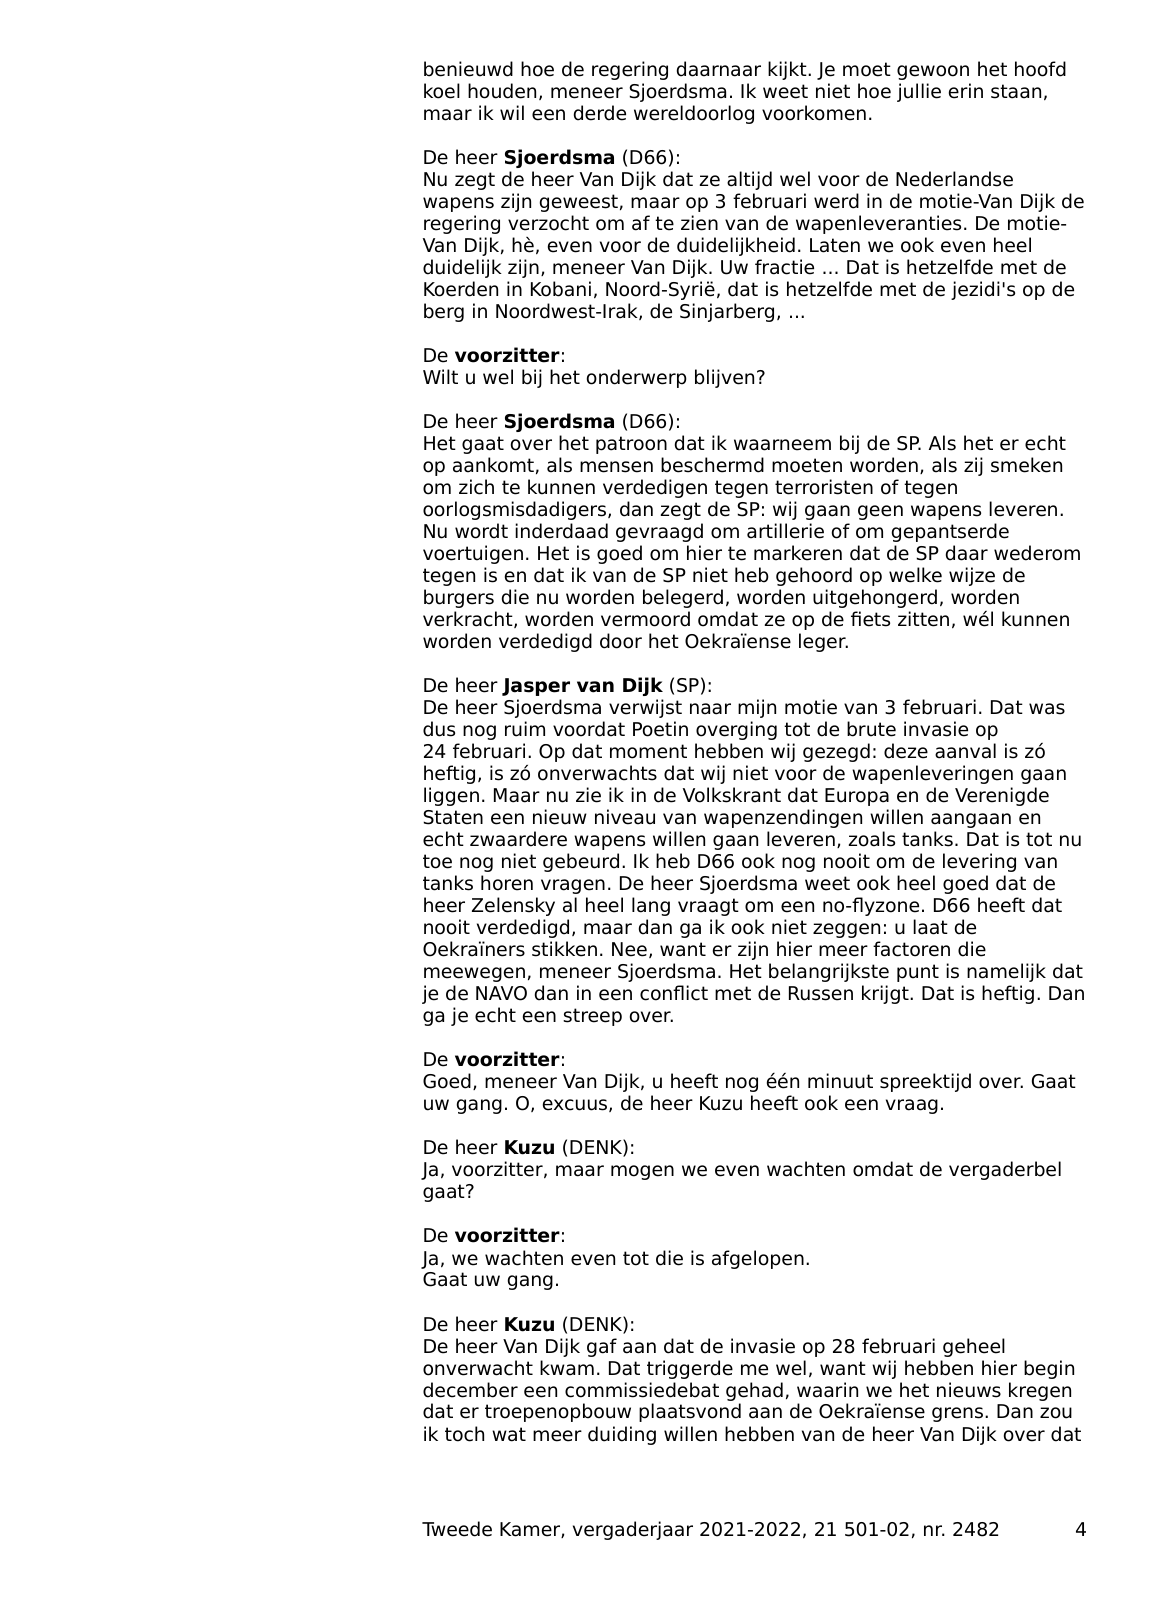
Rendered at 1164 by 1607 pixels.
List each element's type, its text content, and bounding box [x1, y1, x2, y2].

text De heer Sjoerdsma (D66): [422, 411, 1087, 433]
text De voorzitter: [422, 1049, 1087, 1071]
text Ja, we wachten even tot die is afgelopen. [422, 1247, 1087, 1269]
text Nu zegt de heer Van Dijk dat ze altijd wel voor de Nederlandse wapens zijn geweest, maar op 3 februari werd in de motie-Van Dijk de regering verzocht om af te zien van de wapenleveranties. De motie-Van Dijk, hè, even voor de duidelijkheid. Laten we ook even heel duidelijk zijn, meneer Van Dijk. Uw fractie ... Dat is hetzelfde met de Koerden in Kobani, Noord-Syrië, dat is hetzelfde met de jezidi's op de berg in Noordwest-Irak, de Sinjarberg, ... [422, 169, 1087, 323]
text Het gaat over het patroon dat ik waarneem bij de SP. Als het er echt op aankomt, als mensen beschermd moeten worden, als zij smeken om zich te kunnen verdedigen tegen terroristen of tegen oorlogsmisdadigers, dan zegt de SP: wij gaan geen wapens leveren. Nu wordt inderdaad gevraagd om artillerie of om gepantserde voertuigen. Het is goed om hier te markeren dat de SP daar wederom tegen is en dat ik van de SP niet heb gehoord op welke wijze de burgers die nu worden belegerd, worden uitgehongerd, worden verkracht, worden vermoord omdat ze op de fiets zitten, wél kunnen worden verdedigd door het Oekraïense leger. [422, 433, 1087, 653]
text Wilt u wel bij het onderwerp blijven? [422, 367, 1087, 389]
text De heer Kuzu (DENK): [422, 1137, 1087, 1159]
text De voorzitter: [422, 345, 1087, 367]
text De voorzitter: [422, 1225, 1087, 1247]
text De heer Sjoerdsma verwijst naar mijn motie van 3 februari. Dat was dus nog ruim voordat Poetin overging tot de brute invasie op 24 februari. Op dat moment hebben wij gezegd: deze aanval is zó heftig, is zó onverwachts dat wij niet voor de wapenleveringen gaan liggen. Maar nu zie ik in de Volkskrant dat Europa en de Verenigde Staten een nieuw niveau van wapenzendingen willen aangaan en echt zwaardere wapens willen gaan leveren, zoals tanks. Dat is tot nu toe nog niet gebeurd. Ik heb D66 ook nog nooit om de levering van tanks horen vragen. De heer Sjoerdsma weet ook heel goed dat de heer Zelensky al heel lang vraagt om een no-flyzone. D66 heeft dat nooit verdedigd, maar dan ga ik ook niet zeggen: u laat de Oekraïners stikken. Nee, want er zijn hier meer factoren die meewegen, meneer Sjoerdsma. Het belangrijkste punt is namelijk dat je de NAVO dan in een conflict met de Russen krijgt. Dat is heftig. Dan ga je echt een streep over. [422, 697, 1087, 1027]
text De heer Kuzu (DENK): [422, 1313, 1087, 1336]
text De heer Sjoerdsma (D66): [422, 147, 1087, 169]
text Gaat uw gang. [422, 1269, 1087, 1291]
text benieuwd hoe de regering daarnaar kijkt. Je moet gewoon het hoofd koel houden, meneer Sjoerdsma. Ik weet niet hoe jullie erin staan, maar ik wil een derde wereldoorlog voorkomen. [422, 59, 1087, 125]
text Goed, meneer Van Dijk, u heeft nog één minuut spreektijd over. Gaat uw gang. O, excuus, de heer Kuzu heeft ook een vraag. [422, 1071, 1087, 1115]
text De heer Van Dijk gaf aan dat de invasie op 28 februari geheel onverwacht kwam. Dat triggerde me wel, want wij hebben hier begin december een commissiedebat gehad, waarin we het nieuws kregen dat er troepenopbouw plaatsvond aan de Oekraïense grens. Dan zou ik toch wat meer duiding willen hebben van de heer Van Dijk over dat [422, 1336, 1087, 1445]
text Ja, voorzitter, maar mogen we even wachten omdat de vergaderbel gaat? [422, 1159, 1087, 1203]
text De heer Jasper van Dijk (SP): [422, 675, 1087, 697]
